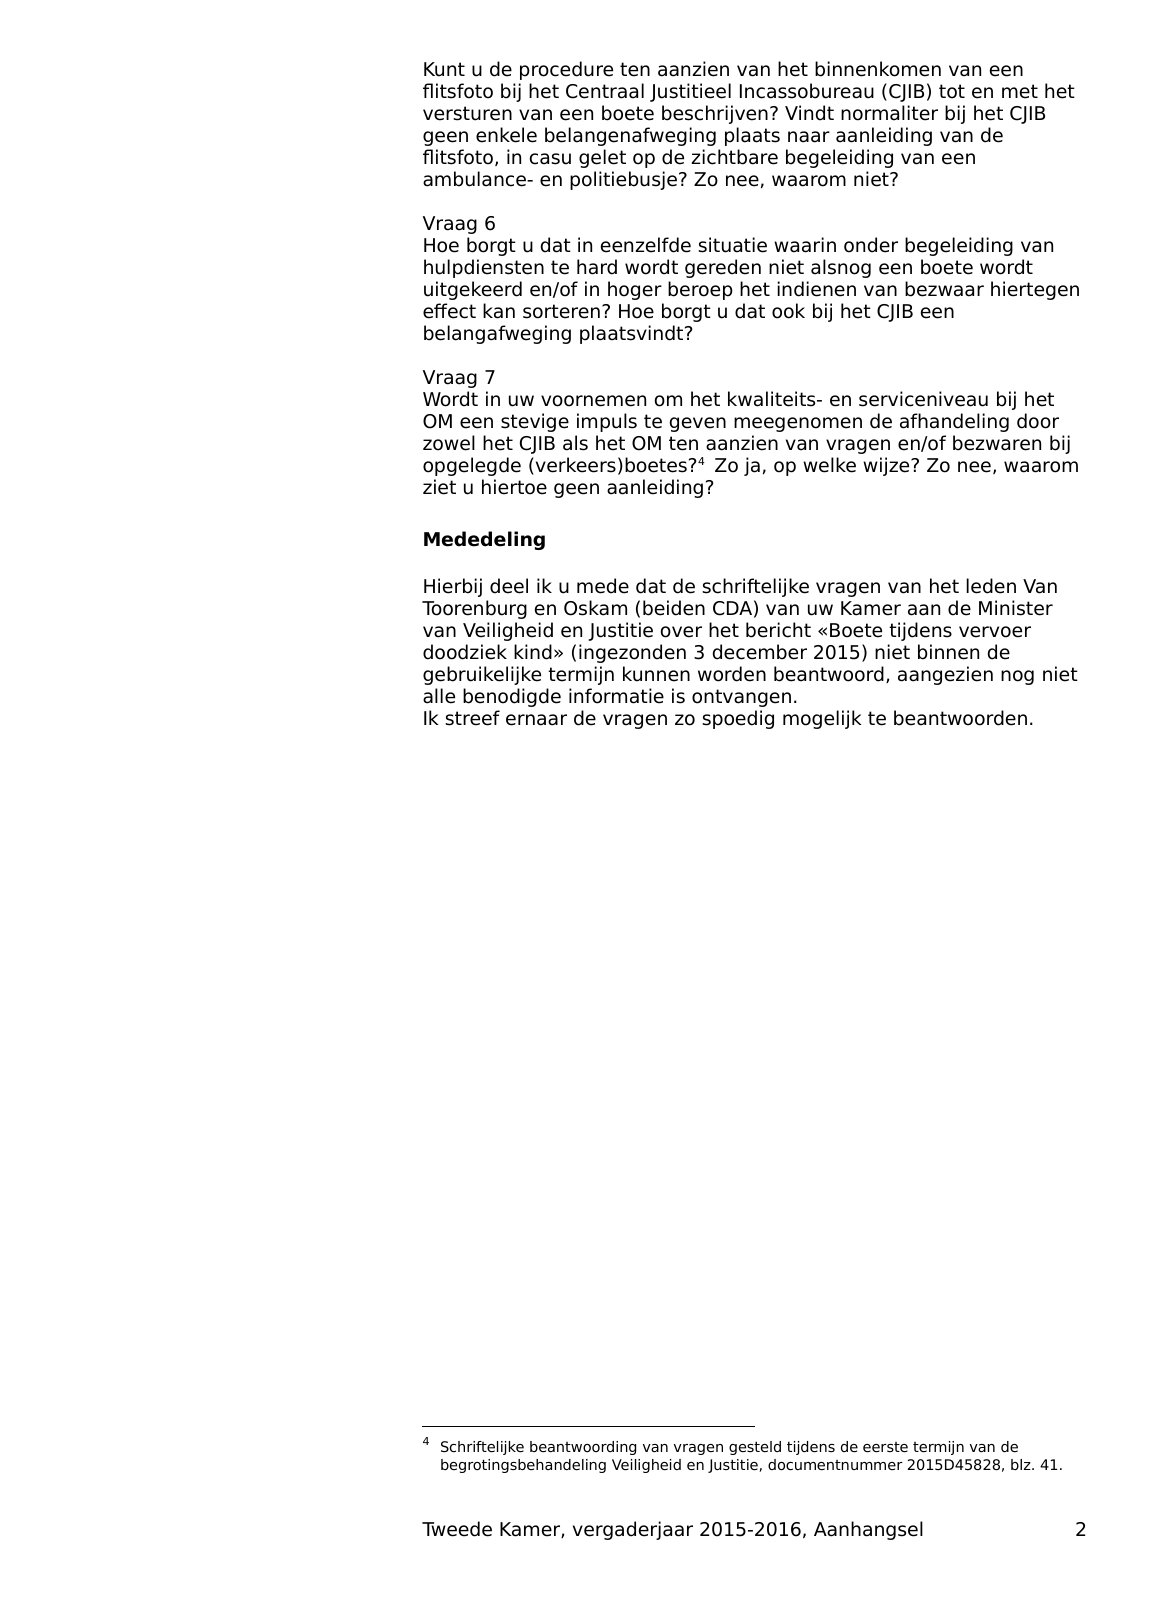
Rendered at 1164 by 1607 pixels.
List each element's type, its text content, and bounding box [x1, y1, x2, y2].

subtitle Mededeling [422, 529, 1087, 551]
text Wordt in uw voornemen om het kwaliteits- en serviceniveau bij het OM een stevige impuls te geven meegenomen de afhandeling door zowel het CJIB als het OM ten aanzien van vragen en/of bezwaren bij opgelegde (verkeers)boetes? Zo ja, op welke wijze? Zo nee, waarom ziet u hiertoe geen aanleiding? [422, 389, 1087, 499]
text Ik streef ernaar de vragen zo spoedig mogelijk te beantwoorden. [422, 708, 1087, 730]
text Vraag 7 [422, 367, 1087, 389]
text Vraag 6 [422, 213, 1087, 235]
text Hoe borgt u dat in eenzelfde situatie waarin onder begeleiding van hulpdiensten te hard wordt gereden niet alsnog een boete wordt uitgekeerd en/of in hoger beroep het indienen van bezwaar hiertegen effect kan sorteren? Hoe borgt u dat ook bij het CJIB een belangafweging plaatsvindt? [422, 235, 1087, 345]
text Schriftelijke beantwoording van vragen gesteld tijdens de eerste termijn van de begrotingsbehandeling Veiligheid en Justitie, documentnummer 2015D45828, blz. 41. [422, 1435, 1087, 1474]
text Hierbij deel ik u mede dat de schriftelijke vragen van het leden Van Toorenburg en Oskam (beiden CDA) van uw Kamer aan de Minister van Veiligheid en Justitie over het bericht «Boete tijdens vervoer doodziek kind» (ingezonden 3 december 2015) niet binnen de gebruikelijke termijn kunnen worden beantwoord, aangezien nog niet alle benodigde informatie is ontvangen. [422, 576, 1087, 708]
text Kunt u de procedure ten aanzien van het binnenkomen van een flitsfoto bij het Centraal Justitieel Incassobureau (CJIB) tot en met het versturen van een boete beschrijven? Vindt normaliter bij het CJIB geen enkele belangenafweging plaats naar aanleiding van de flitsfoto, in casu gelet op de zichtbare begeleiding van een ambulance- en politiebusje? Zo nee, waarom niet? [422, 59, 1087, 191]
